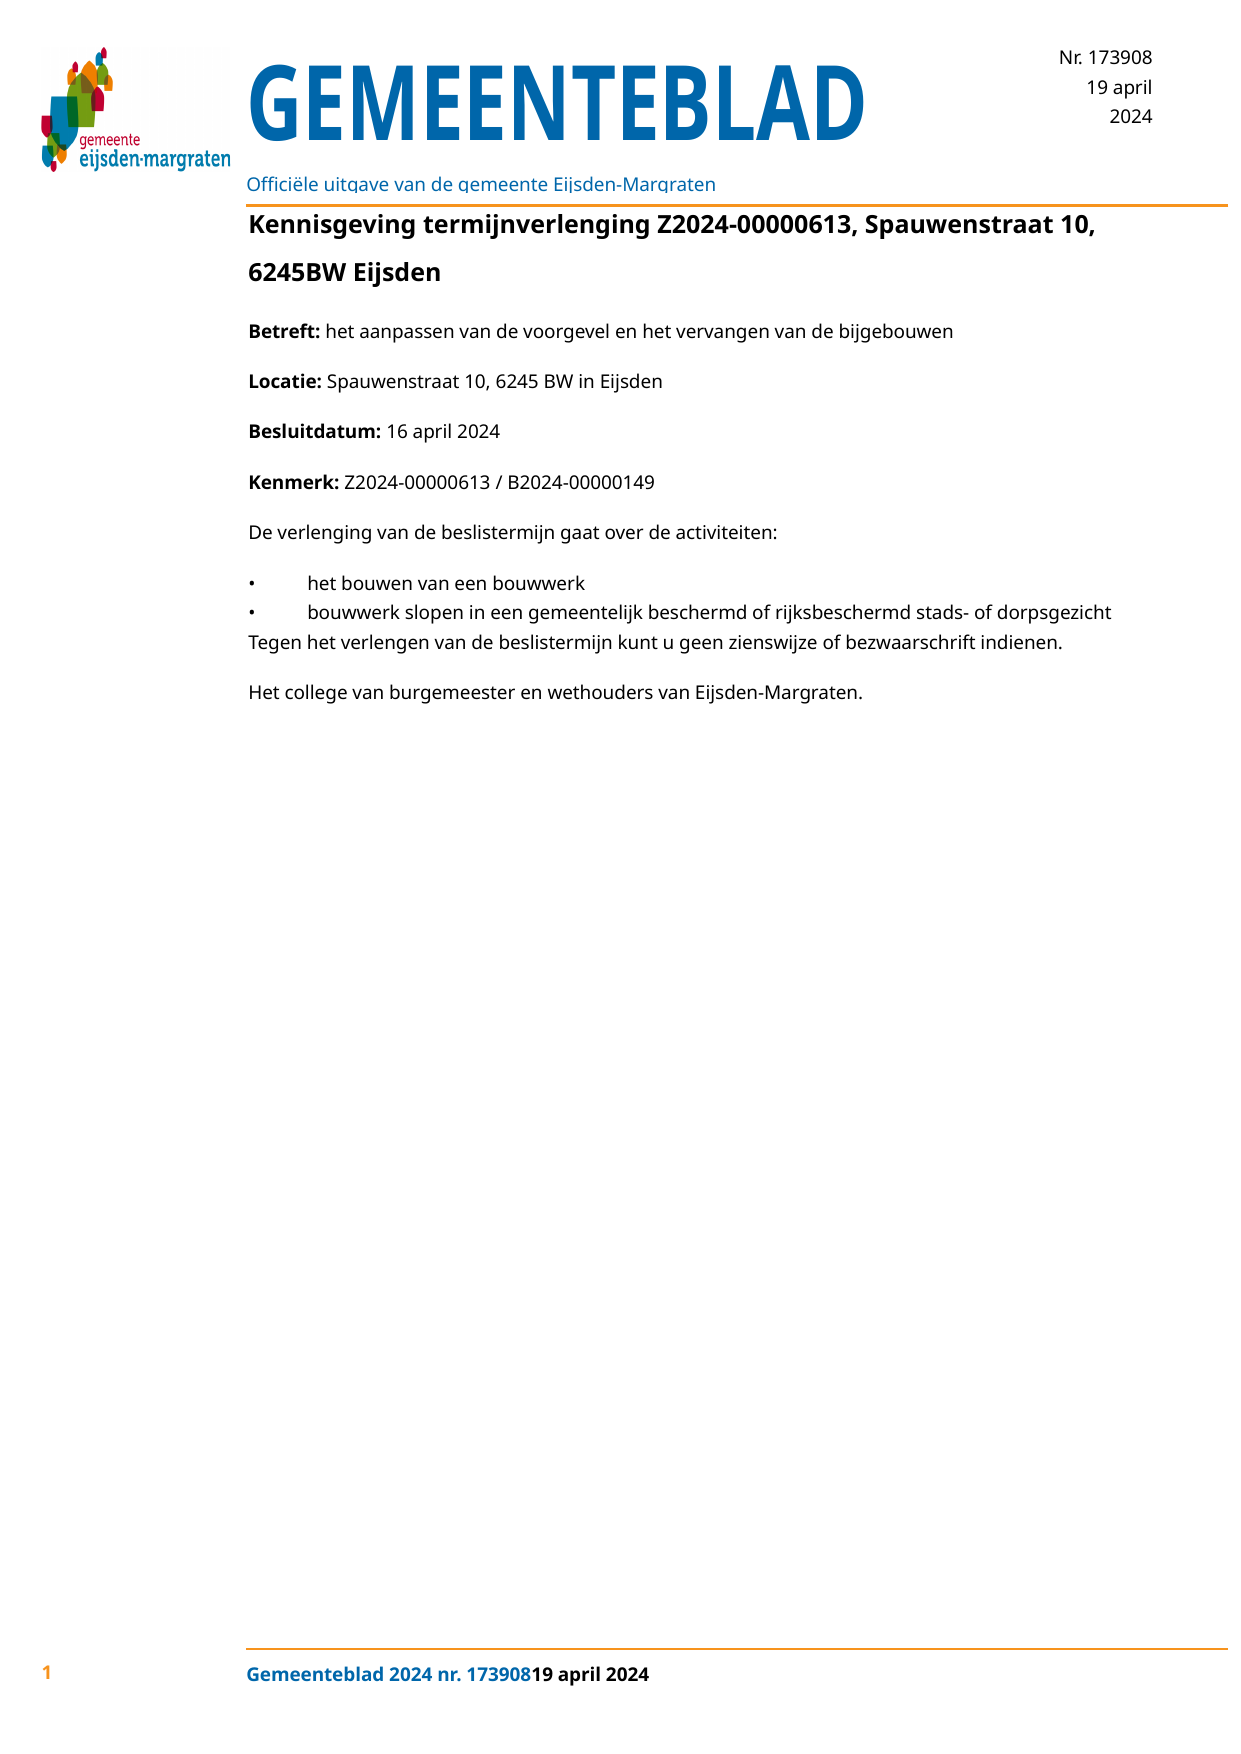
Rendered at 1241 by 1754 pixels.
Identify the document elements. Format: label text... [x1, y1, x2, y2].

list het bouwen van een bouwwerk [248, 570, 1152, 596]
text Betreft: het aanpassen van de voorgevel en het vervangen van de bijgebouwen [248, 318, 1152, 344]
text Kenmerk: Z2024-00000613 / B2024-00000149 [248, 469, 1152, 495]
text Tegen het verlengen van de beslistermijn kunt u geen zienswijze of bezwaarschrift indienen. [248, 629, 1152, 655]
list bouwwerk slopen in een gemeentelijk beschermd of rijksbeschermd stads- of dorpsgezicht [248, 599, 1152, 625]
text Het college van burgemeester en wethouders van Eijsden-Margraten. [248, 679, 1152, 705]
picture [41, 47, 231, 172]
text De verlenging van de beslistermijn gaat over de activiteiten: [248, 519, 1152, 545]
text Locatie: Spauwenstraat 10, 6245 BW in Eijsden [248, 368, 1152, 394]
text Kennisgeving termijnverlenging Z2024-00000613, Spauwenstraat 10, 6245BW Eijsden [248, 207, 1152, 288]
text Besluitdatum: 16 april 2024 [248, 419, 1152, 444]
